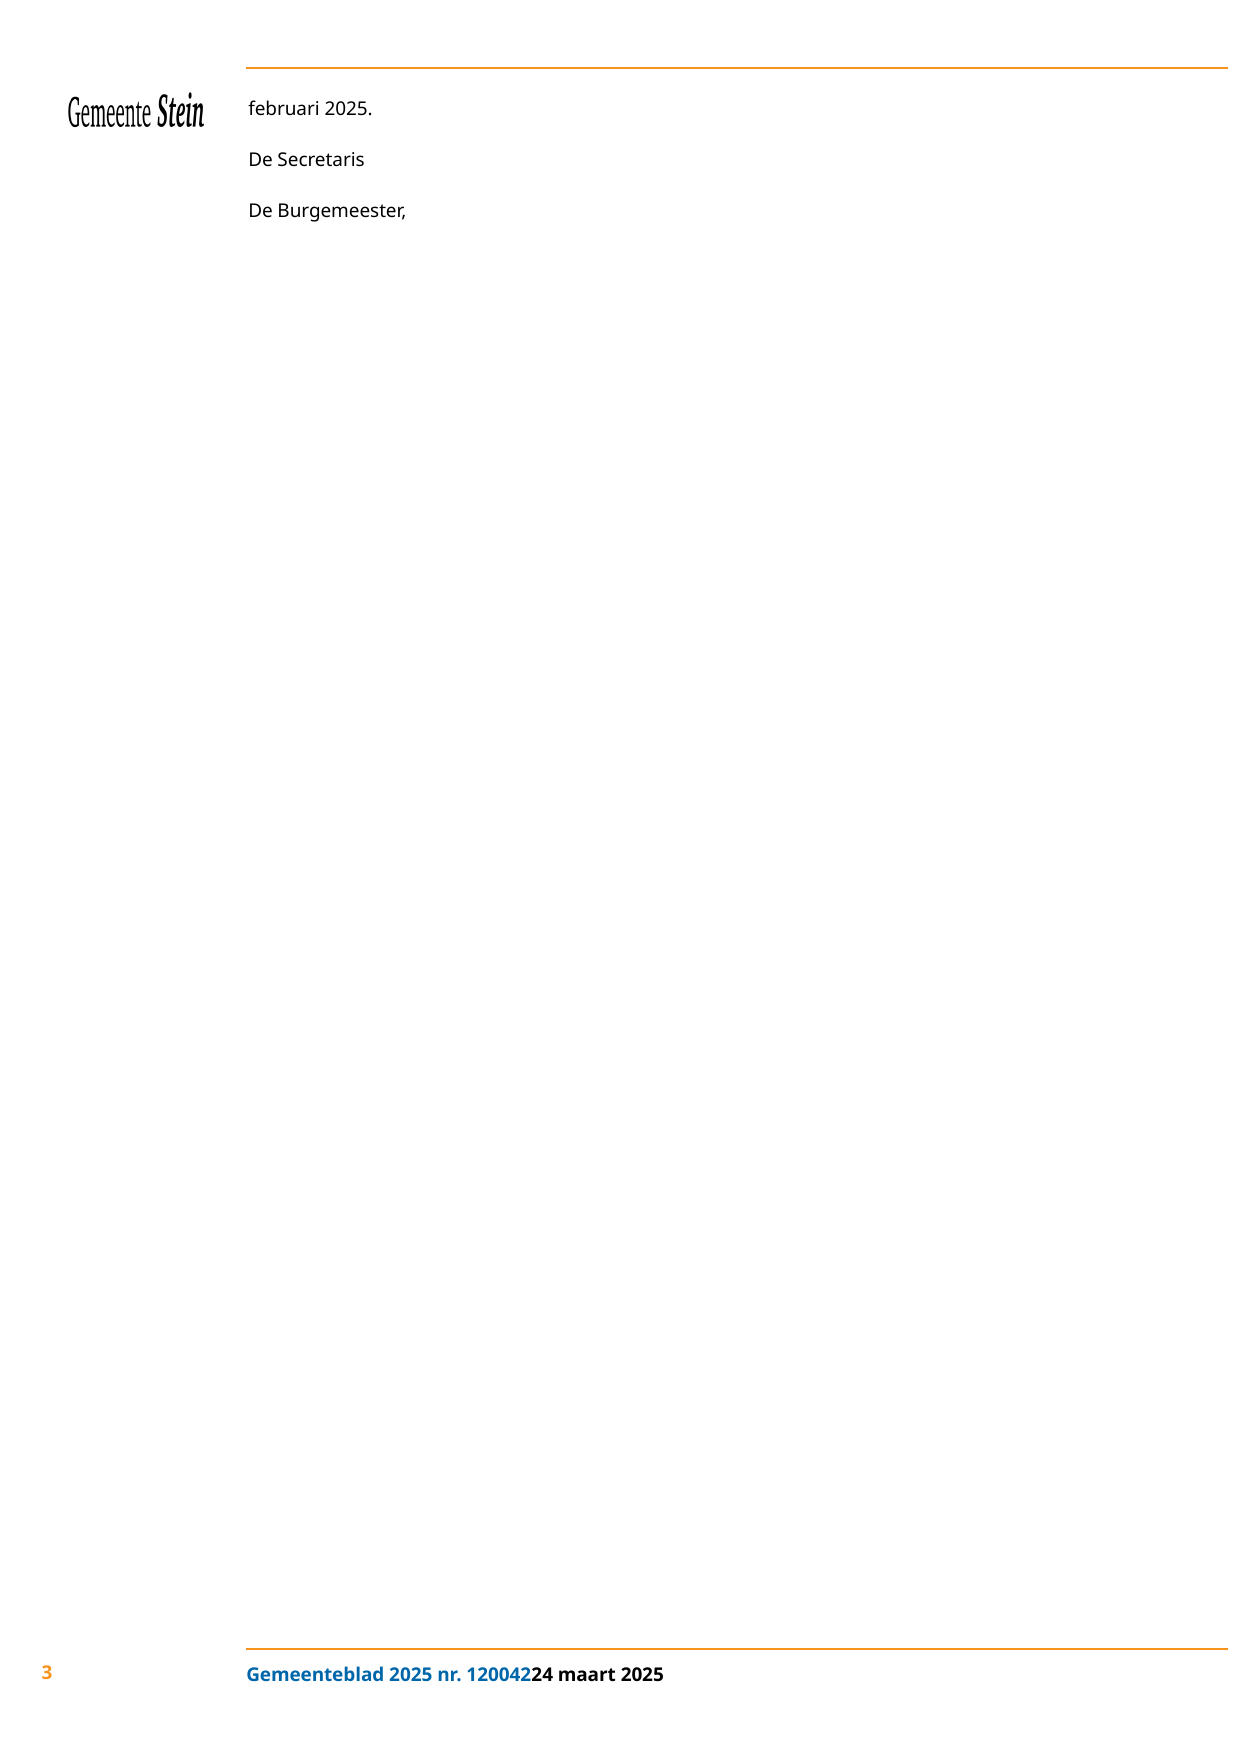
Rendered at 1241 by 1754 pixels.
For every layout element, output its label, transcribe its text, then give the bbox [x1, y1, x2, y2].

text De Burgemeester, [248, 198, 1152, 223]
text De Secretaris [248, 146, 1152, 172]
picture [41, 47, 231, 172]
text februari 2025. [248, 95, 1152, 121]
